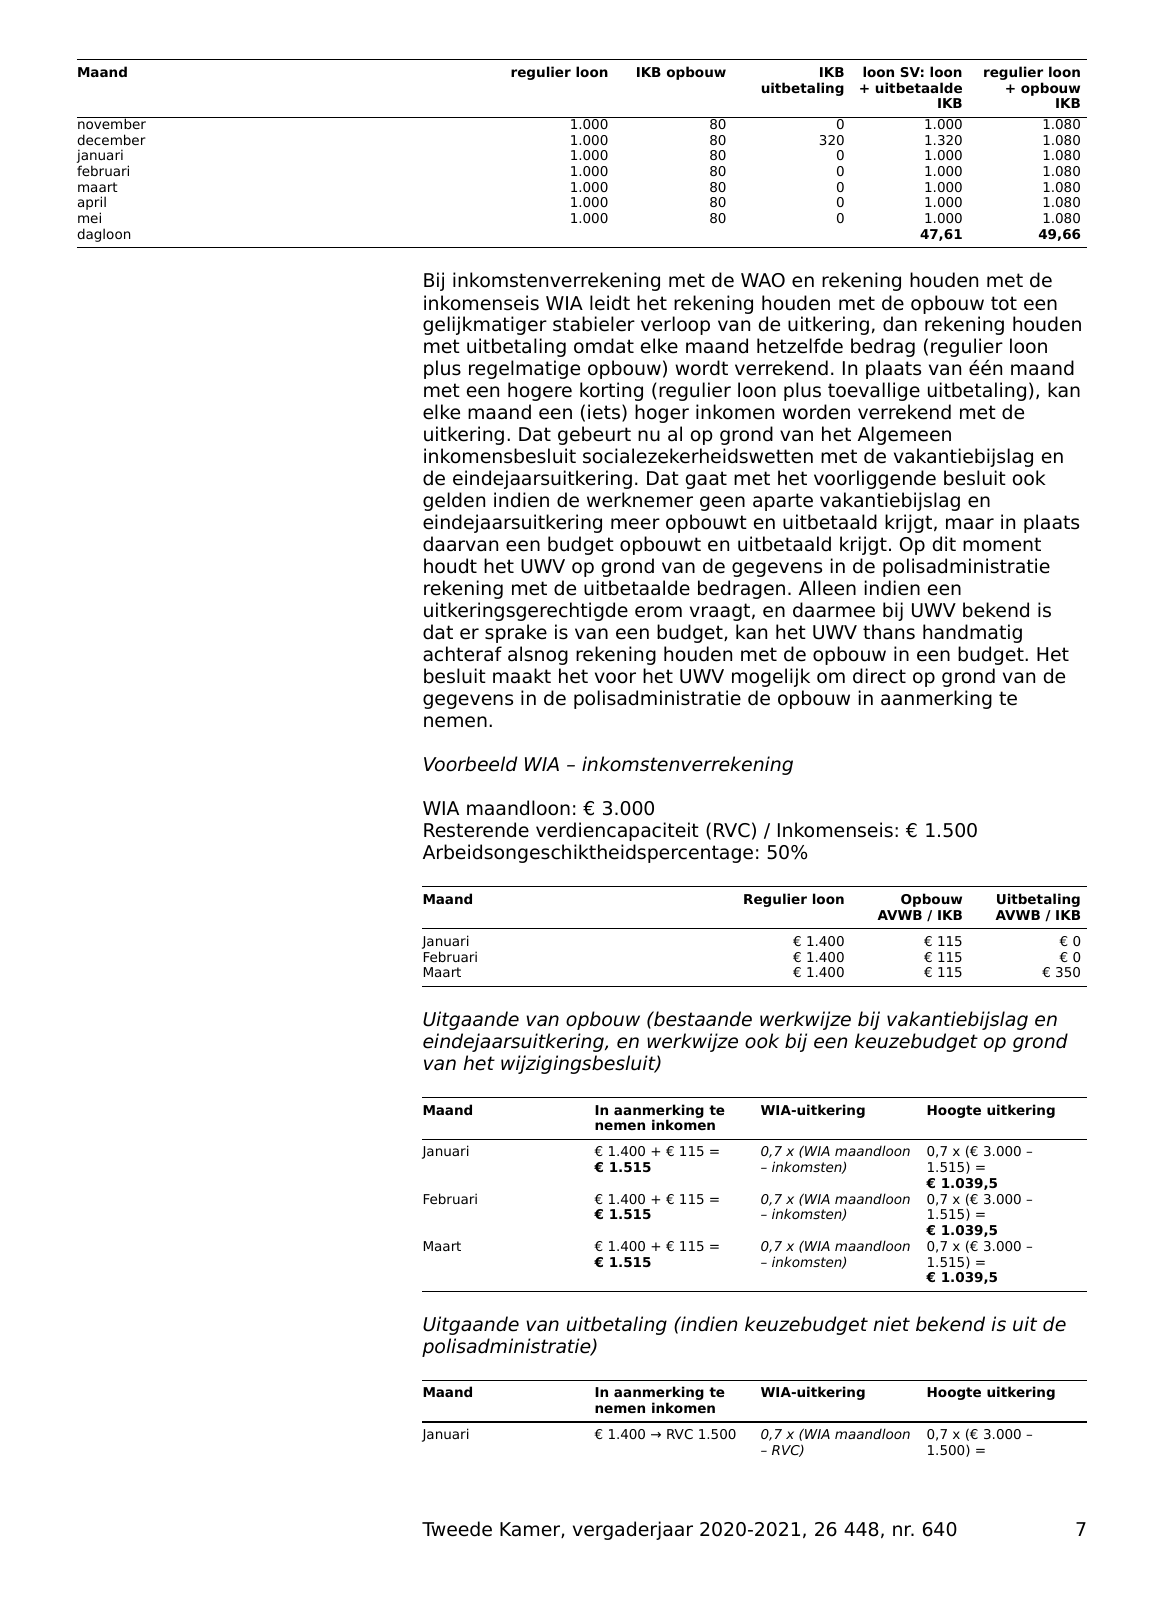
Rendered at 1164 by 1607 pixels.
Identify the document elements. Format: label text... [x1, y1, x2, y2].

table_cell Januari [422, 1423, 588, 1459]
table_cell 0,7 x (€ 3.000 – 1.515) = € 1.039,5 [921, 1191, 1087, 1239]
table_cell 1.000 [496, 180, 614, 195]
table_cell januari [77, 148, 496, 164]
table_cell € 1.400 [732, 929, 850, 949]
table_cell € 1.400 [732, 965, 850, 986]
table_cell € 115 [850, 950, 968, 965]
table_cell 0 [732, 118, 850, 132]
table_header Maand [422, 887, 732, 928]
table_cell 80 [614, 148, 732, 164]
text Resterende verdiencapaciteit (RVC) / Inkomenseis: € 1.500 [422, 820, 1087, 842]
table_cell 320 [732, 133, 850, 148]
table_cell april [77, 195, 496, 211]
table_header Opbouw AVWB / IKB [850, 887, 968, 928]
table_cell Januari [422, 1140, 588, 1191]
table_header In aanmerking te nemen inkomen [588, 1381, 754, 1421]
table_header regulier loon + opbouw IKB [969, 60, 1087, 117]
table_cell 1.000 [496, 195, 614, 211]
table_cell 1.000 [496, 133, 614, 148]
table_cell 1.080 [969, 133, 1087, 148]
table_cell 1.080 [969, 148, 1087, 164]
table_cell mei [77, 211, 496, 227]
table_cell dagloon [77, 227, 496, 247]
table_cell 80 [614, 118, 732, 132]
table_cell 49,66 [969, 227, 1087, 247]
table_cell maart [77, 180, 496, 195]
table_cell Februari [422, 950, 732, 965]
table_cell 1.080 [969, 211, 1087, 227]
table_cell € 1.400 → RVC 1.500 [588, 1423, 754, 1459]
table_cell 80 [614, 211, 732, 227]
table_header loon SV: loon + uitbetaalde IKB [850, 60, 968, 117]
table_cell € 0 [969, 950, 1087, 965]
table_cell 80 [614, 133, 732, 148]
table_cell 1.000 [850, 180, 968, 195]
table_cell 1.000 [496, 118, 614, 132]
table_cell 1.080 [969, 180, 1087, 195]
table_cell € 115 [850, 965, 968, 986]
table_cell 0 [732, 148, 850, 164]
subtitle Voorbeeld WIA – inkomstenverrekening [422, 754, 1087, 776]
table_cell 0,7 x (€ 3.000 – 1.515) = € 1.039,5 [921, 1140, 1087, 1191]
table_cell 1.000 [850, 211, 968, 227]
text WIA maandloon: € 3.000 [422, 798, 1087, 820]
text Bij inkomstenverrekening met de WAO en rekening houden met de inkomenseis WIA leidt het rekening houden met de opbouw tot een gelijkmatiger stabieler verloop van de uitkering, dan rekening houden met uitbetaling omdat elke maand hetzelfde bedrag (regulier loon plus regelmatige opbouw) wordt verrekend. In plaats van één maand met een hogere korting (regulier loon plus toevallige uitbetaling), kan elke maand een (iets) hoger inkomen worden verrekend met de uitkering. Dat gebeurt nu al op grond van het Algemeen inkomensbesluit socialezekerheidswetten met de vakantiebijslag en de eindejaarsuitkering. Dat gaat met het voorliggende besluit ook gelden indien de werknemer geen aparte vakantiebijslag en eindejaarsuitkering meer opbouwt en uitbetaald krijgt, maar in plaats daarvan een budget opbouwt en uitbetaald krijgt. Op dit moment houdt het UWV op grond van de gegevens in de polisadministratie rekening met de uitbetaalde bedragen. Alleen indien een uitkeringsgerechtigde erom vraagt, en daarmee bij UWV bekend is dat er sprake is van een budget, kan het UWV thans handmatig achteraf alsnog rekening houden met de opbouw in een budget. Het besluit maakt het voor het UWV mogelijk om direct op grond van de gegevens in de polisadministratie de opbouw in aanmerking te nemen. [422, 270, 1087, 732]
table_cell € 1.400 + € 115 = € 1.515 [588, 1140, 754, 1191]
table_cell 80 [614, 195, 732, 211]
table_header In aanmerking te nemen inkomen [588, 1098, 754, 1138]
table_cell 47,61 [850, 227, 968, 247]
table_header regulier loon [496, 60, 614, 117]
table_cell 0,7 x (WIA maandloon – RVC) [754, 1423, 921, 1459]
table_header IKB uitbetaling [732, 60, 850, 117]
table_cell 1.000 [850, 118, 968, 132]
table_cell 0,7 x (WIA maandloon – inkomsten) [754, 1140, 921, 1191]
table_cell € 350 [969, 965, 1087, 986]
table_cell 80 [614, 180, 732, 195]
table_cell 1.000 [850, 148, 968, 164]
table_cell € 115 [850, 929, 968, 949]
table_cell 0 [732, 195, 850, 211]
table_header Maand [422, 1098, 588, 1138]
table_cell € 1.400 + € 115 = € 1.515 [588, 1239, 754, 1291]
table_cell 0 [732, 180, 850, 195]
table_cell 0,7 x (€ 3.000 – 1.515) = € 1.039,5 [921, 1239, 1087, 1291]
table_cell [614, 227, 732, 247]
table_header Hoogte uitkering [921, 1381, 1087, 1421]
table_cell [732, 227, 850, 247]
table_cell december [77, 133, 496, 148]
table_cell 1.000 [496, 164, 614, 179]
table_header Maand [422, 1381, 588, 1421]
table_header Hoogte uitkering [921, 1098, 1087, 1138]
table_cell 1.080 [969, 118, 1087, 132]
table_cell 80 [614, 164, 732, 179]
table_header Uitbetaling AVWB / IKB [969, 887, 1087, 928]
table_header Maand [77, 60, 496, 117]
table_cell 0 [732, 164, 850, 179]
table_cell 0,7 x (WIA maandloon – inkomsten) [754, 1191, 921, 1239]
table_cell 1.000 [850, 195, 968, 211]
table_cell 1.080 [969, 195, 1087, 211]
text Arbeidsongeschiktheidspercentage: 50% [422, 842, 1087, 864]
table_cell Februari [422, 1191, 588, 1239]
table_header Regulier loon [732, 887, 850, 928]
table_header WIA-uitkering [754, 1381, 921, 1421]
table_header WIA-uitkering [754, 1098, 921, 1138]
table_cell [496, 227, 614, 247]
subtitle Uitgaande van uitbetaling (indien keuzebudget niet bekend is uit de polisadministratie) [422, 1314, 1087, 1358]
table_cell 0 [732, 211, 850, 227]
table_cell 1.000 [496, 211, 614, 227]
table_cell 1.000 [496, 148, 614, 164]
table_cell € 1.400 [732, 950, 850, 965]
table_cell 0,7 x (€ 3.000 – 1.500) = [921, 1423, 1087, 1459]
table_cell november [77, 118, 496, 132]
table_cell € 1.400 + € 115 = € 1.515 [588, 1191, 754, 1239]
table_header IKB opbouw [614, 60, 732, 117]
table_cell 1.000 [850, 164, 968, 179]
subtitle Uitgaande van opbouw (bestaande werkwijze bij vakantiebijslag en eindejaarsuitkering, en werkwijze ook bij een keuzebudget op grond van het wijzigingsbesluit) [422, 1009, 1087, 1075]
table_cell 1.320 [850, 133, 968, 148]
table_cell 1.080 [969, 164, 1087, 179]
table_cell Maart [422, 965, 732, 986]
table_cell februari [77, 164, 496, 179]
table_cell Maart [422, 1239, 588, 1291]
table_cell Januari [422, 929, 732, 949]
table_cell 0,7 x (WIA maandloon – inkomsten) [754, 1239, 921, 1291]
table_cell € 0 [969, 929, 1087, 949]
